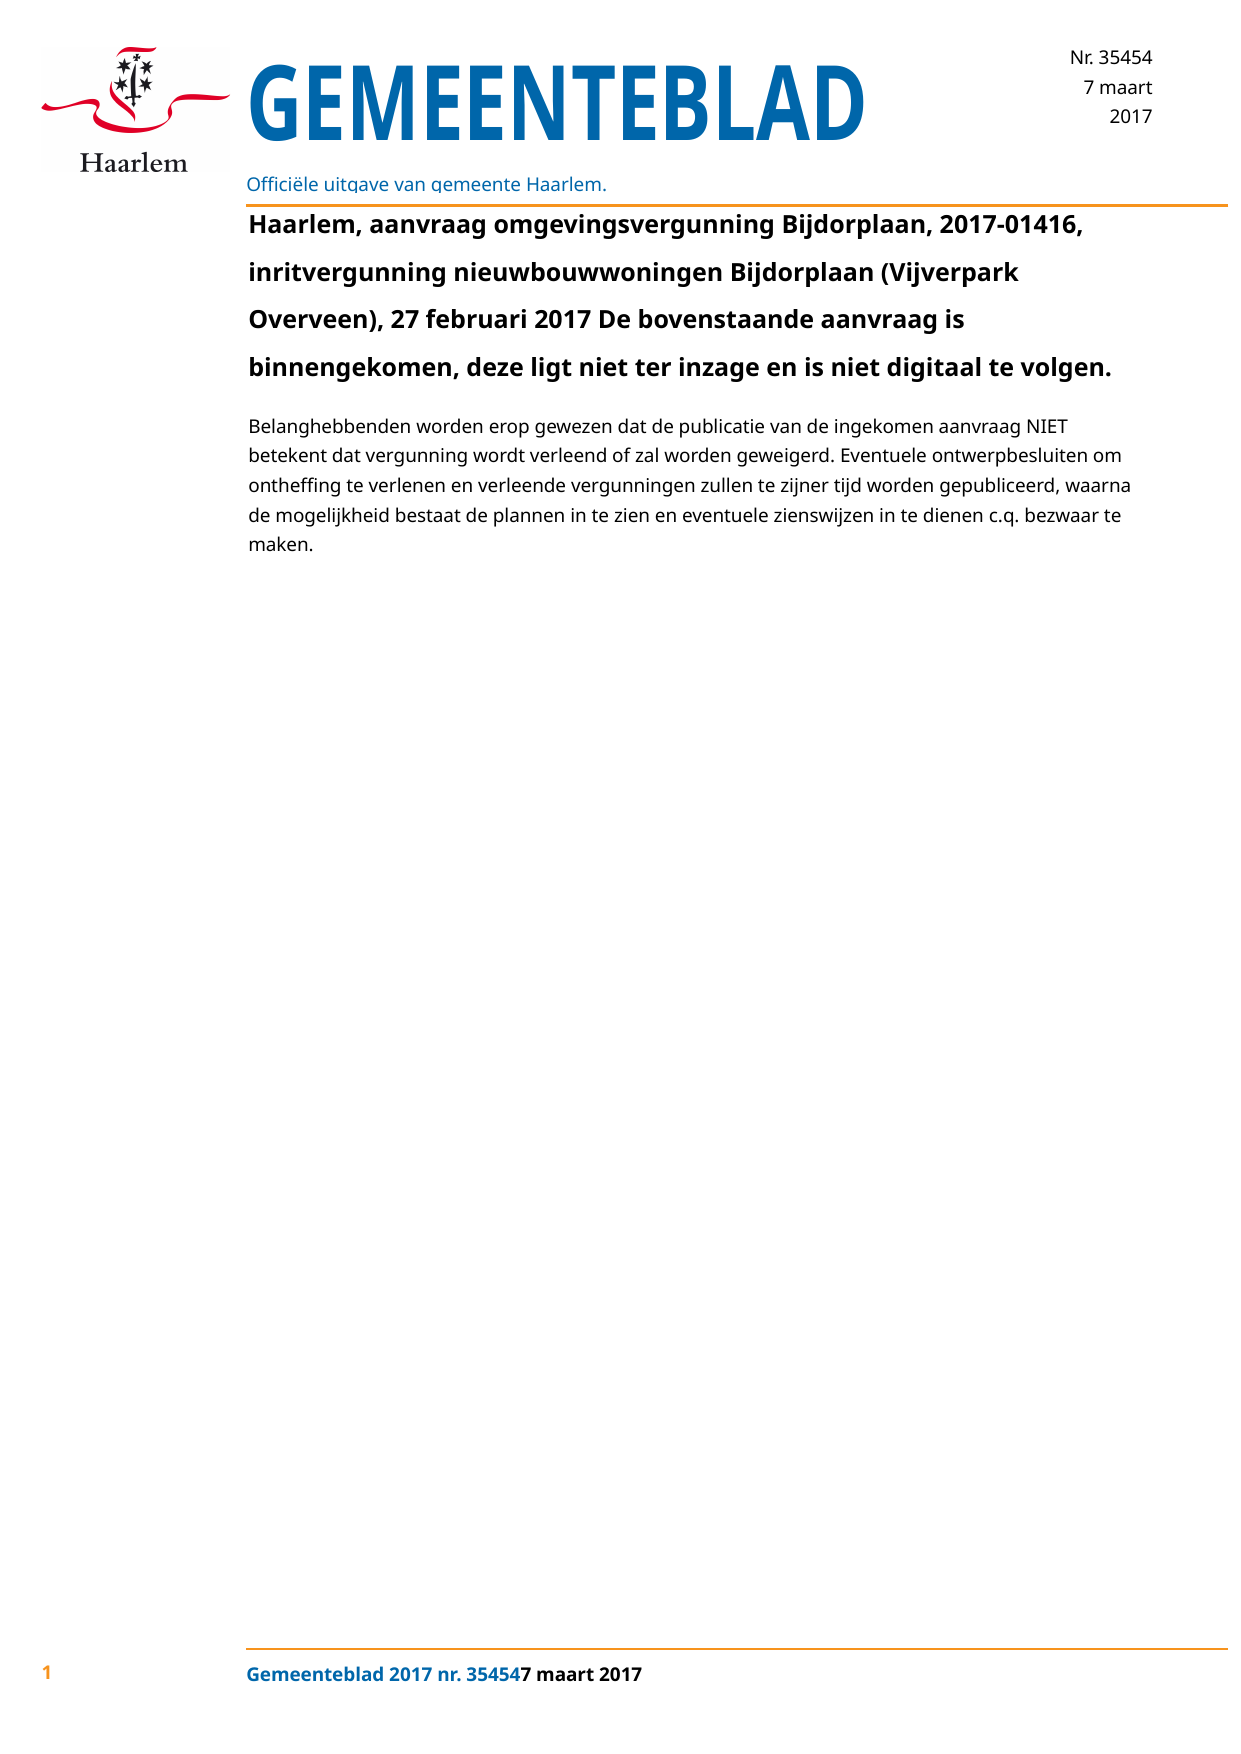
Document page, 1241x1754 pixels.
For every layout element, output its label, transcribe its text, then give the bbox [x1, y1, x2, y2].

text Haarlem, aanvraag omgevingsvergunning Bijdorplaan, 2017-01416, inritvergunning nieuwbouwwoningen Bijdorplaan (Vijverpark Overveen), 27 februari 2017 De bovenstaande aanvraag is binnengekomen, deze ligt niet ter inzage en is niet digitaal te volgen. [248, 207, 1152, 384]
picture [41, 47, 231, 172]
text Belanghebbenden worden erop gewezen dat de publicatie van de ingekomen aanvraag NIET betekent dat vergunning wordt verleend of zal worden geweigerd. Eventuele ontwerpbesluiten om ontheffing te verlenen en verleende vergunningen zullen te zijner tijd worden gepubliceerd, waarna de mogelijkheid bestaat de plannen in te zien en eventuele zienswijzen in te dienen c.q. bezwaar te maken. [248, 413, 1152, 557]
